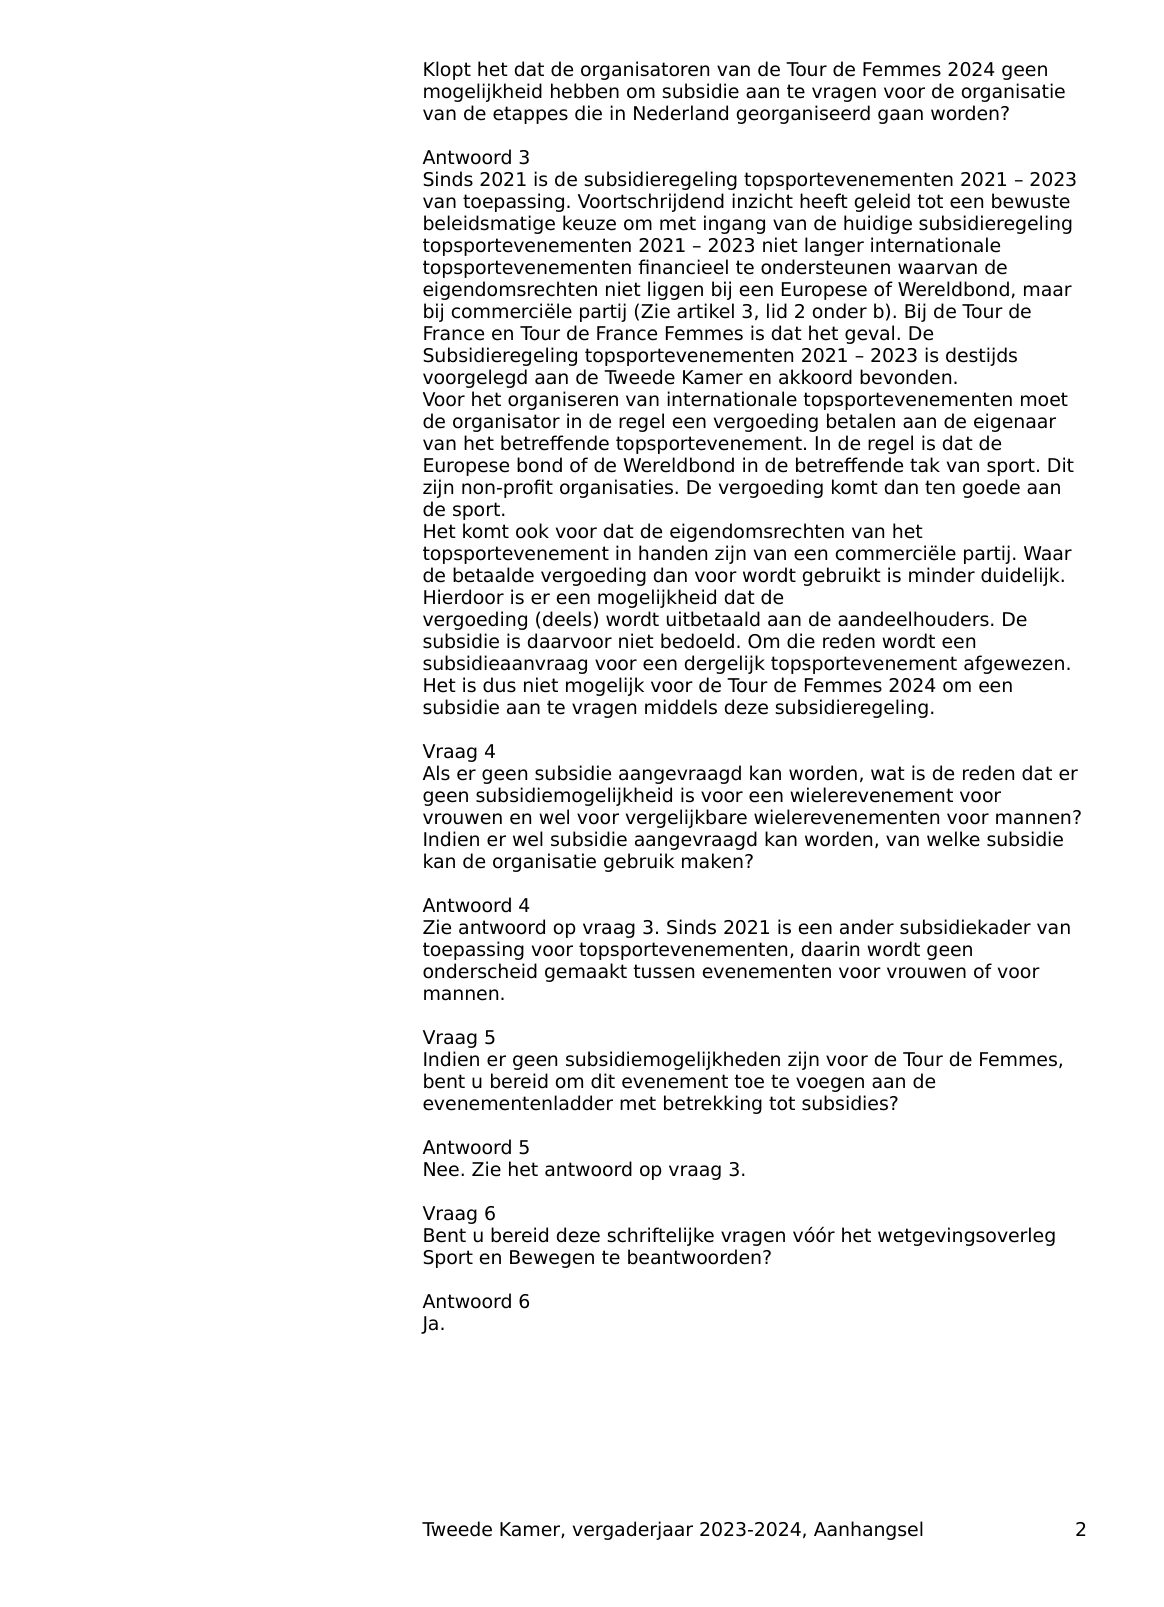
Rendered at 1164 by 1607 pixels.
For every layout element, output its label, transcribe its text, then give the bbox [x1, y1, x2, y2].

text Vraag 5 [422, 1027, 1087, 1049]
text Als er geen subsidie aangevraagd kan worden, wat is de reden dat er geen subsidiemogelijkheid is voor een wielerevenement voor vrouwen en wel voor vergelijkbare wielerevenementen voor mannen? Indien er wel subsidie aangevraagd kan worden, van welke subsidie kan de organisatie gebruik maken? [422, 763, 1087, 873]
text Sinds 2021 is de subsidieregeling topsportevenementen 2021 – 2023 van toepassing. Voortschrijdend inzicht heeft geleid tot een bewuste beleidsmatige keuze om met ingang van de huidige subsidieregeling topsportevenementen 2021 – 2023 niet langer internationale topsportevenementen financieel te ondersteunen waarvan de eigendomsrechten niet liggen bij een Europese of Wereldbond, maar bij commerciële partij (Zie artikel 3, lid 2 onder b). Bij de Tour de France en Tour de France Femmes is dat het geval. De Subsidieregeling topsportevenementen 2021 – 2023 is destijds voorgelegd aan de Tweede Kamer en akkoord bevonden. [422, 169, 1087, 389]
text Vraag 6 [422, 1203, 1087, 1225]
text Voor het organiseren van internationale topsportevenementen moet de organisator in de regel een vergoeding betalen aan de eigenaar van het betreffende topsportevenement. In de regel is dat de Europese bond of de Wereldbond in de betreffende tak van sport. Dit zijn non-profit organisaties. De vergoeding komt dan ten goede aan de sport. [422, 389, 1087, 521]
text Klopt het dat de organisatoren van de Tour de Femmes 2024 geen mogelijkheid hebben om subsidie aan te vragen voor de organisatie van de etappes die in Nederland georganiseerd gaan worden? [422, 59, 1087, 125]
text Antwoord 3 [422, 147, 1087, 169]
text Het is dus niet mogelijk voor de Tour de Femmes 2024 om een subsidie aan te vragen middels deze subsidieregeling. [422, 675, 1087, 719]
text Nee. Zie het antwoord op vraag 3. [422, 1159, 1087, 1181]
text Antwoord 4 [422, 895, 1087, 917]
text Het komt ook voor dat de eigendomsrechten van het topsportevenement in handen zijn van een commerciële partij. Waar de betaalde vergoeding dan voor wordt gebruikt is minder duidelijk. Hierdoor is er een mogelijkheid dat de [422, 521, 1087, 609]
text vergoeding (deels) wordt uitbetaald aan de aandeelhouders. De subsidie is daarvoor niet bedoeld. Om die reden wordt een subsidieaanvraag voor een dergelijk topsportevenement afgewezen. [422, 609, 1087, 675]
text Indien er geen subsidiemogelijkheden zijn voor de Tour de Femmes, bent u bereid om dit evenement toe te voegen aan de evenementenladder met betrekking tot subsidies? [422, 1049, 1087, 1115]
text Antwoord 5 [422, 1137, 1087, 1159]
text Ja. [422, 1313, 1087, 1335]
text Zie antwoord op vraag 3. Sinds 2021 is een ander subsidiekader van toepassing voor topsportevenementen, daarin wordt geen onderscheid gemaakt tussen evenementen voor vrouwen of voor mannen. [422, 917, 1087, 1005]
text Vraag 4 [422, 741, 1087, 763]
text Antwoord 6 [422, 1291, 1087, 1313]
text Bent u bereid deze schriftelijke vragen vóór het wetgevingsoverleg Sport en Bewegen te beantwoorden? [422, 1225, 1087, 1269]
